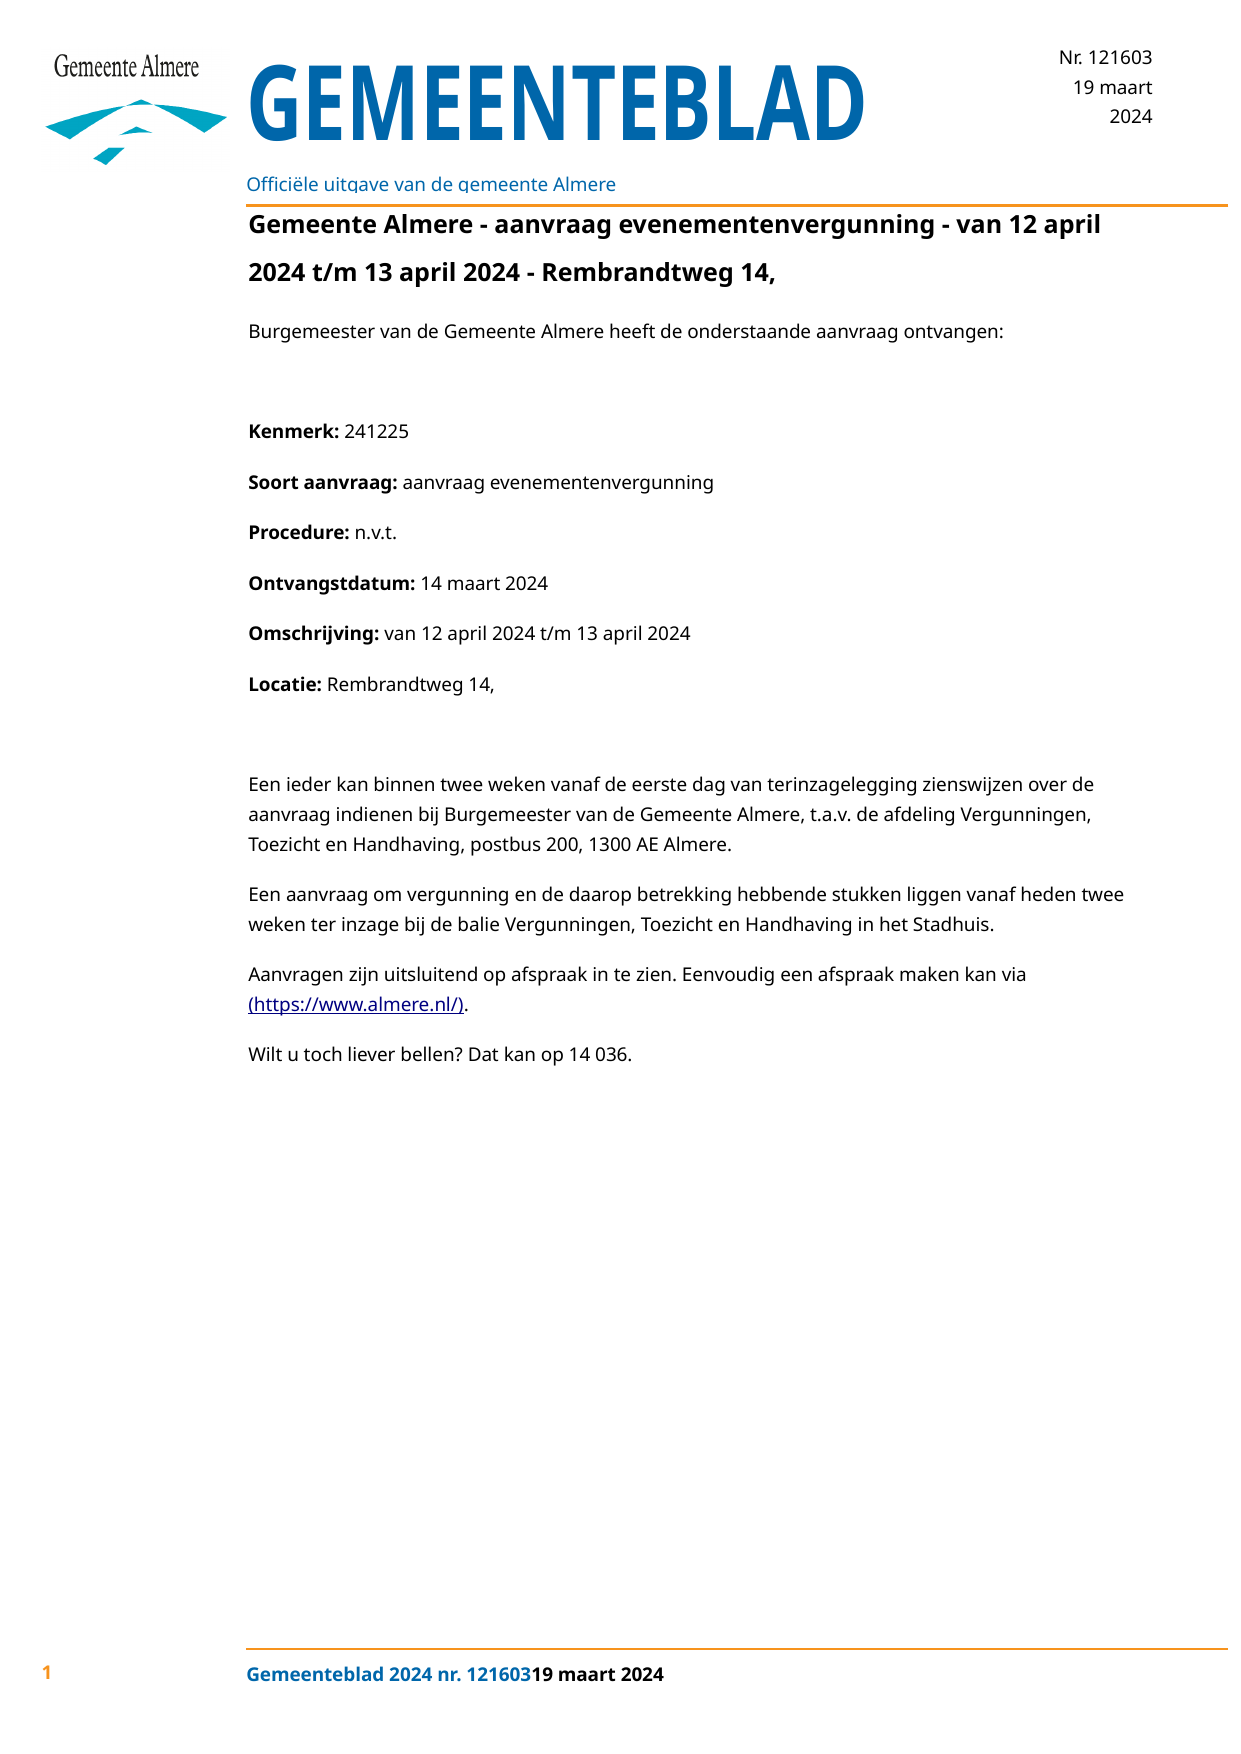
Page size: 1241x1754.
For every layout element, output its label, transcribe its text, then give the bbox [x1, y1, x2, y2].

text Burgemeester van de Gemeente Almere heeft de onderstaande aanvraag ontvangen: [248, 318, 1152, 344]
text Aanvragen zijn uitsluitend op afspraak in te zien. Eenvoudig een afspraak maken kan via (https://www.almere.nl/). [248, 961, 1152, 1017]
text Gemeente Almere - aanvraag evenementenvergunning - van 12 april 2024 t/m 13 april 2024 - Rembrandtweg 14, [248, 207, 1152, 288]
text Kenmerk: 241225 [248, 419, 1152, 444]
text Soort aanvraag: aanvraag evenementenvergunning [248, 469, 1152, 495]
text Een aanvraag om vergunning en de daarop betrekking hebbende stukken liggen vanaf heden twee weken ter inzage bij de balie Vergunningen, Toezicht en Handhaving in het Stadhuis. [248, 881, 1152, 937]
text Ontvangstdatum: 14 maart 2024 [248, 570, 1152, 596]
picture [41, 47, 231, 172]
text Procedure: n.v.t. [248, 519, 1152, 545]
text Omschrijving: van 12 april 2024 t/m 13 april 2024 [248, 620, 1152, 646]
text Een ieder kan binnen twee weken vanaf de eerste dag van terinzagelegging zienswijzen over de aanvraag indienen bij Burgemeester van de Gemeente Almere, t.a.v. de afdeling Vergunningen, Toezicht en Handhaving, postbus 200, 1300 AE Almere. [248, 772, 1152, 857]
text Wilt u toch liever bellen? Dat kan op 14 036. [248, 1041, 1152, 1067]
text Locatie: Rembrandtweg 14, [248, 671, 1152, 697]
